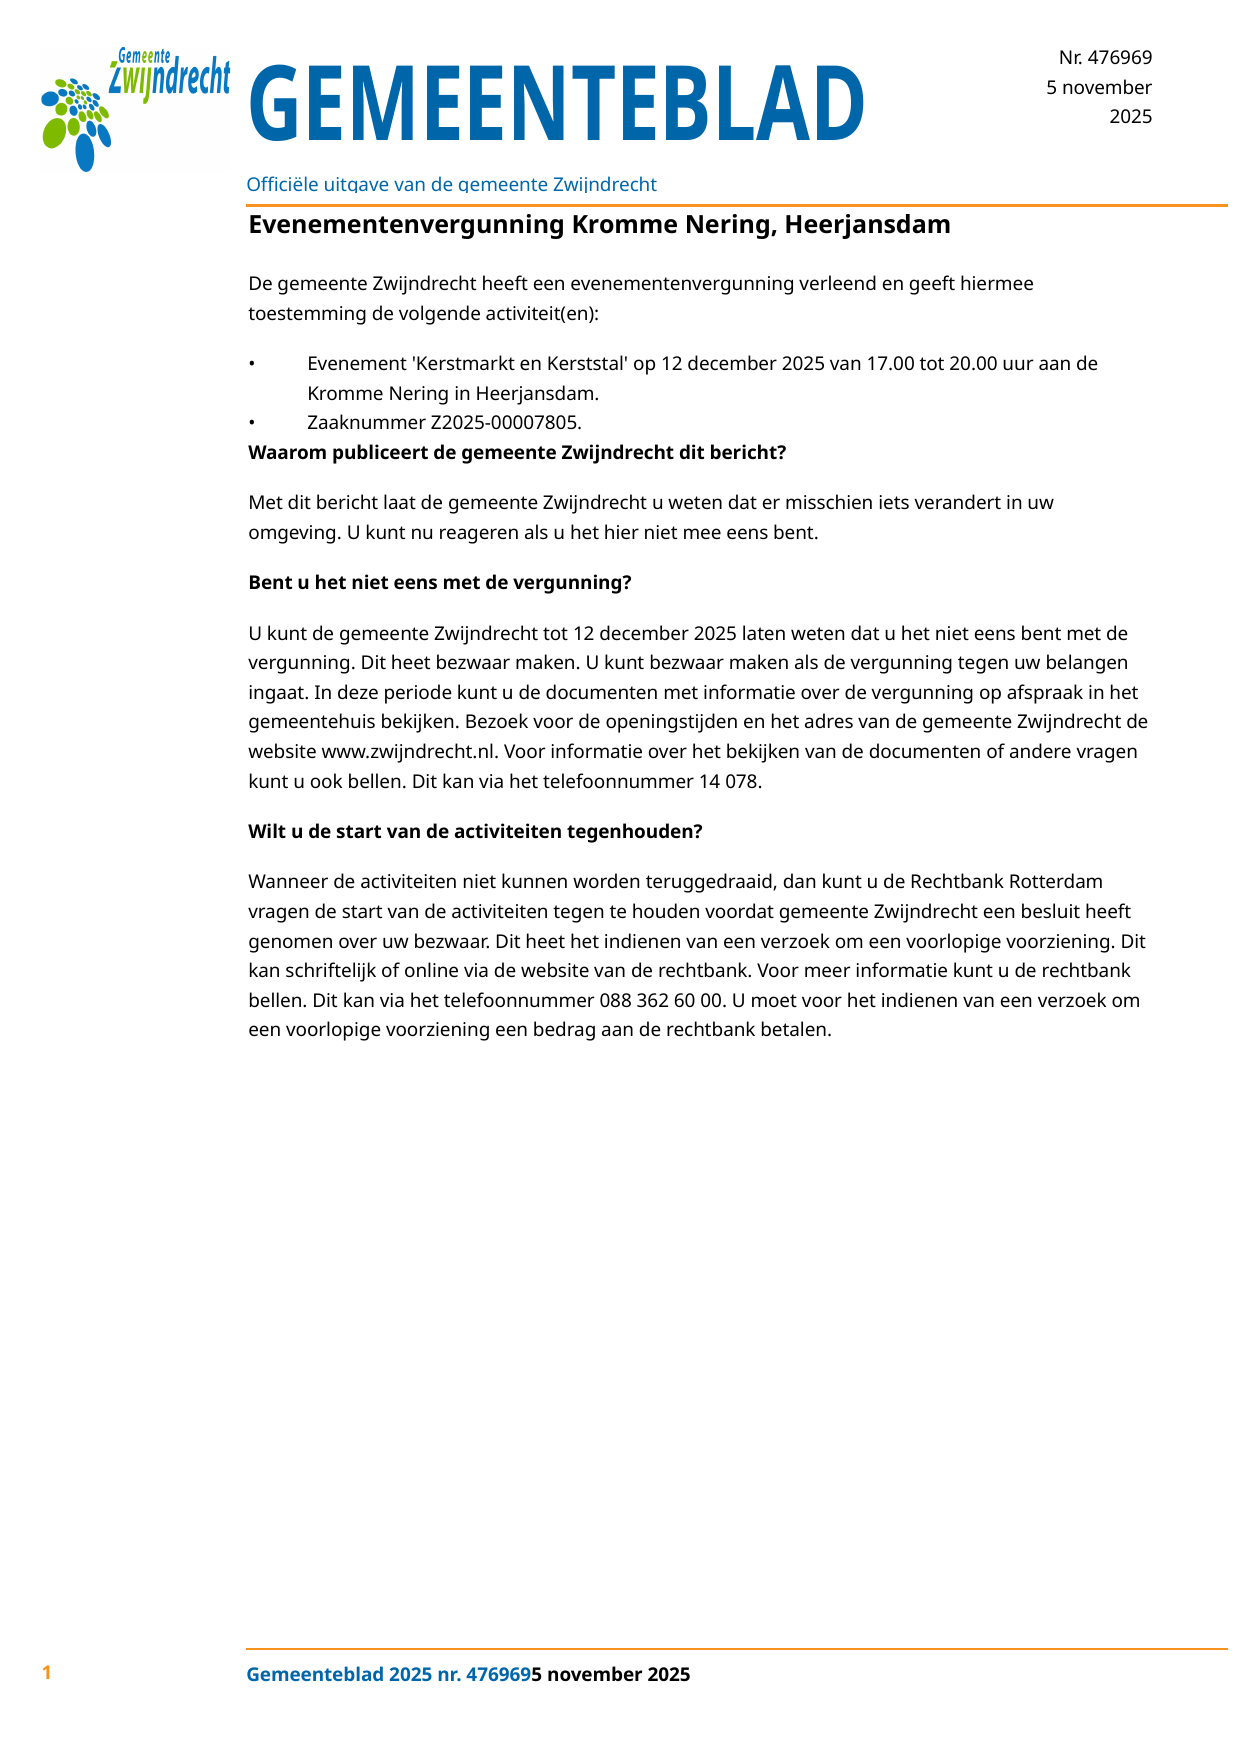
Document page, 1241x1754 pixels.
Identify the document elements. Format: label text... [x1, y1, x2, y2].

list Evenement 'Kerstmarkt en Kerststal' op 12 december 2025 van 17.00 tot 20.00 uur aan de Kromme Nering in Heerjansdam. [248, 350, 1152, 406]
text De gemeente Zwijndrecht heeft een evenementenvergunning verleend en geeft hiermee toestemming de volgende activiteit(en): [248, 270, 1152, 326]
text Waarom publiceert de gemeente Zwijndrecht dit bericht? [248, 439, 1152, 465]
text Met dit bericht laat de gemeente Zwijndrecht u weten dat er misschien iets verandert in uw omgeving. U kunt nu reageren als u het hier niet mee eens bent. [248, 489, 1152, 545]
text Wanneer de activiteiten niet kunnen worden teruggedraaid, dan kunt u de Rechtbank Rotterdam vragen de start van de activiteiten tegen te houden voordat gemeente Zwijndrecht een besluit heeft genomen over uw bezwaar. Dit heet het indienen van een verzoek om een voorlopige voorziening. Dit kan schriftelijk of online via de website van de rechtbank. Voor meer informatie kunt u de rechtbank bellen. Dit kan via het telefoonnummer 088 362 60 00. U moet voor het indienen van een verzoek om een voorlopige voorziening een bedrag aan de rechtbank betalen. [248, 869, 1152, 1042]
text Evenementenvergunning Kromme Nering, Heerjansdam [248, 207, 1152, 241]
text Bent u het niet eens met de vergunning? [248, 569, 1152, 595]
text Wilt u de start van de activiteiten tegenhouden? [248, 818, 1152, 844]
list Zaaknummer Z2025-00007805. [248, 409, 1152, 435]
text U kunt de gemeente Zwijndrecht tot 12 december 2025 laten weten dat u het niet eens bent met de vergunning. Dit heet bezwaar maken. U kunt bezwaar maken als de vergunning tegen uw belangen ingaat. In deze periode kunt u de documenten met informatie over de vergunning op afspraak in het gemeentehuis bekijken. Bezoek voor de openingstijden en het adres van de gemeente Zwijndrecht de website www.zwijndrecht.nl. Voor informatie over het bekijken van de documenten of andere vragen kunt u ook bellen. Dit kan via het telefoonnummer 14 078. [248, 620, 1152, 793]
picture [41, 47, 231, 172]
